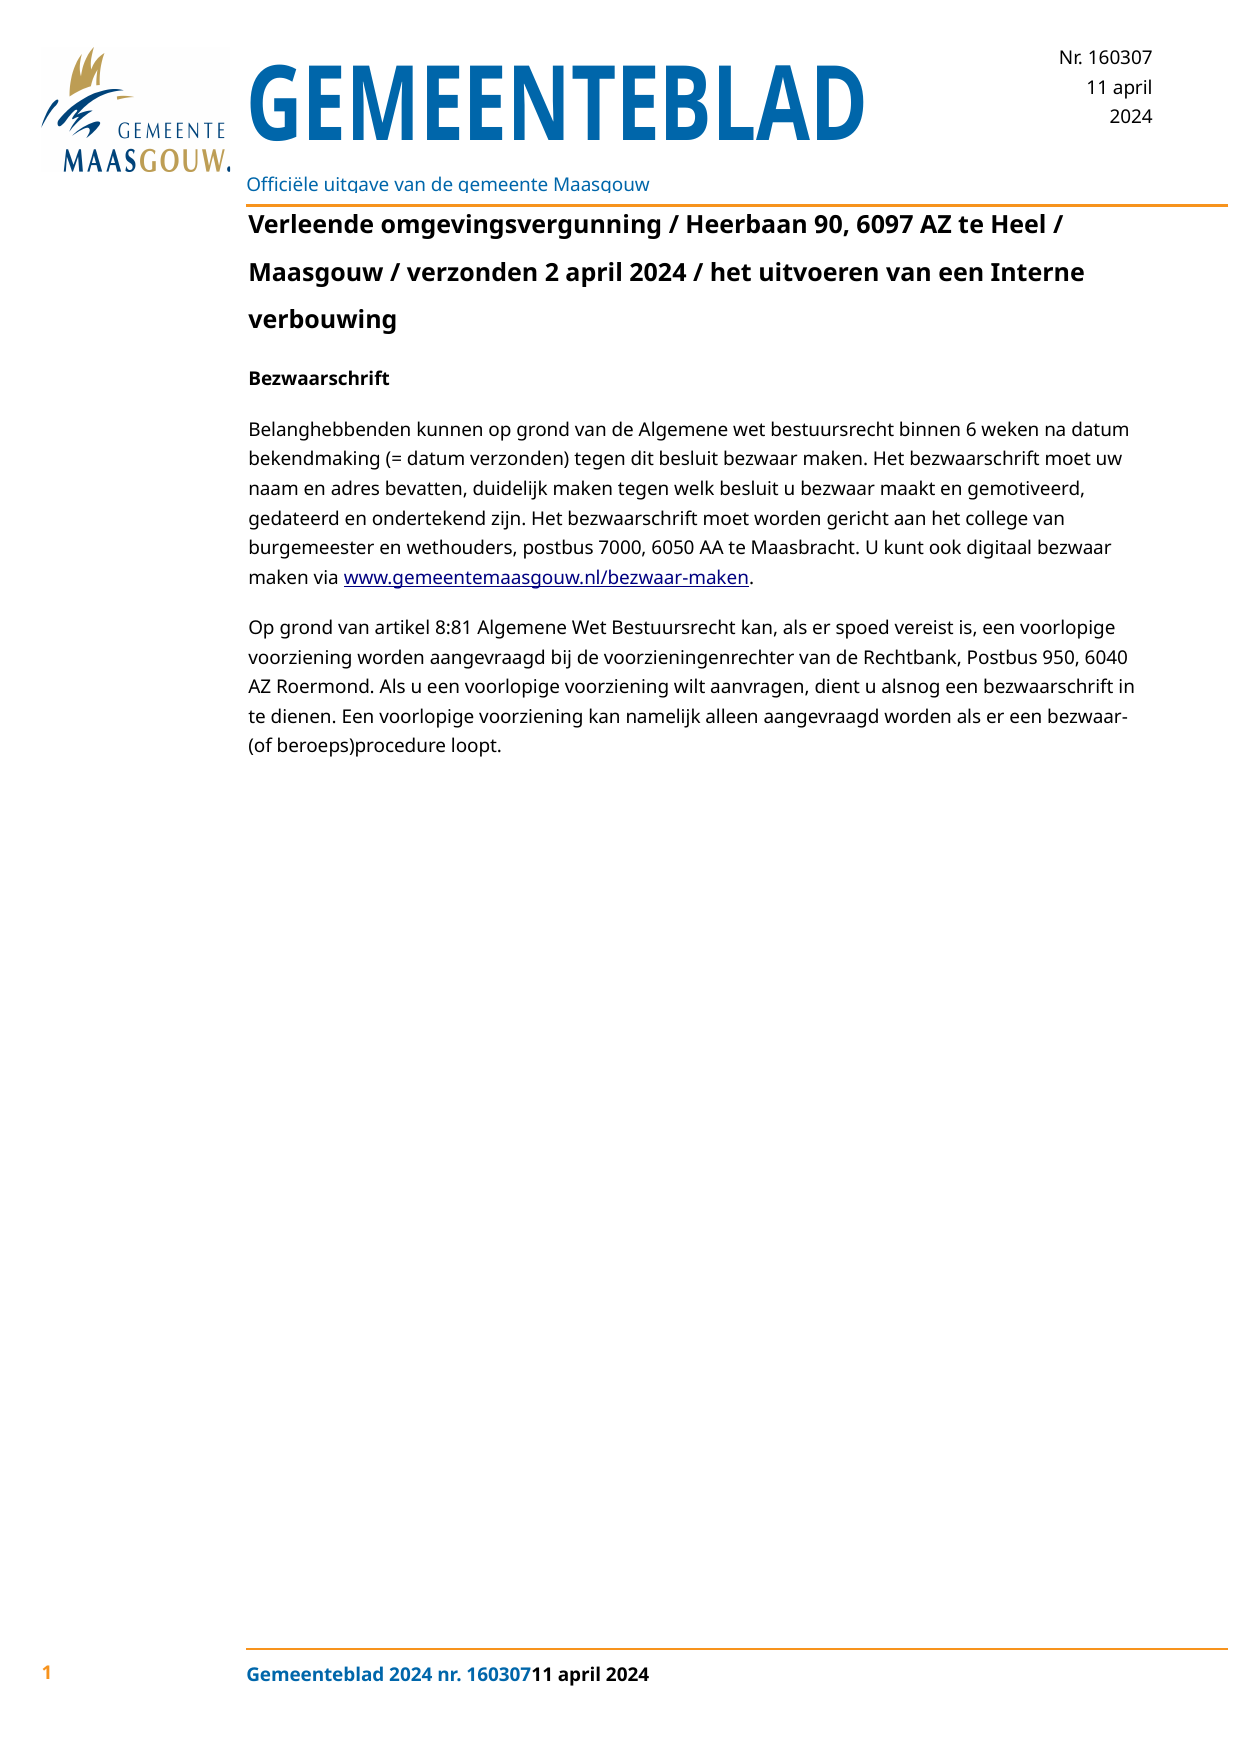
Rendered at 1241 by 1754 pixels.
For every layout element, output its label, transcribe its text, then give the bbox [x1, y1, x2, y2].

picture [41, 47, 231, 172]
text Bezwaarschrift [248, 366, 1152, 391]
text Op grond van artikel 8:81 Algemene Wet Bestuursrecht kan, als er spoed vereist is, een voorlopige voorziening worden aangevraagd bij de voorzieningenrechter van de Rechtbank, Postbus 950, 6040 AZ Roermond. Als u een voorlopige voorziening wilt aanvragen, dient u alsnog een bezwaarschrift in te dienen. Een voorlopige voorziening kan namelijk alleen aangevraagd worden als er een bezwaar- (of beroeps)procedure loopt. [248, 614, 1152, 758]
text Verleende omgevingsvergunning / Heerbaan 90, 6097 AZ te Heel / Maasgouw / verzonden 2 april 2024 / het uitvoeren van een Interne verbouwing [248, 207, 1152, 336]
text Belanghebbenden kunnen op grond van de Algemene wet bestuursrecht binnen 6 weken na datum bekendmaking (= datum verzonden) tegen dit besluit bezwaar maken. Het bezwaarschrift moet uw naam en adres bevatten, duidelijk maken tegen welk besluit u bezwaar maakt en gemotiveerd, gedateerd en ondertekend zijn. Het bezwaarschrift moet worden gericht aan het college van burgemeester en wethouders, postbus 7000, 6050 AA te Maasbracht. U kunt ook digitaal bezwaar maken via www.gemeentemaasgouw.nl/bezwaar-maken. [248, 416, 1152, 589]
